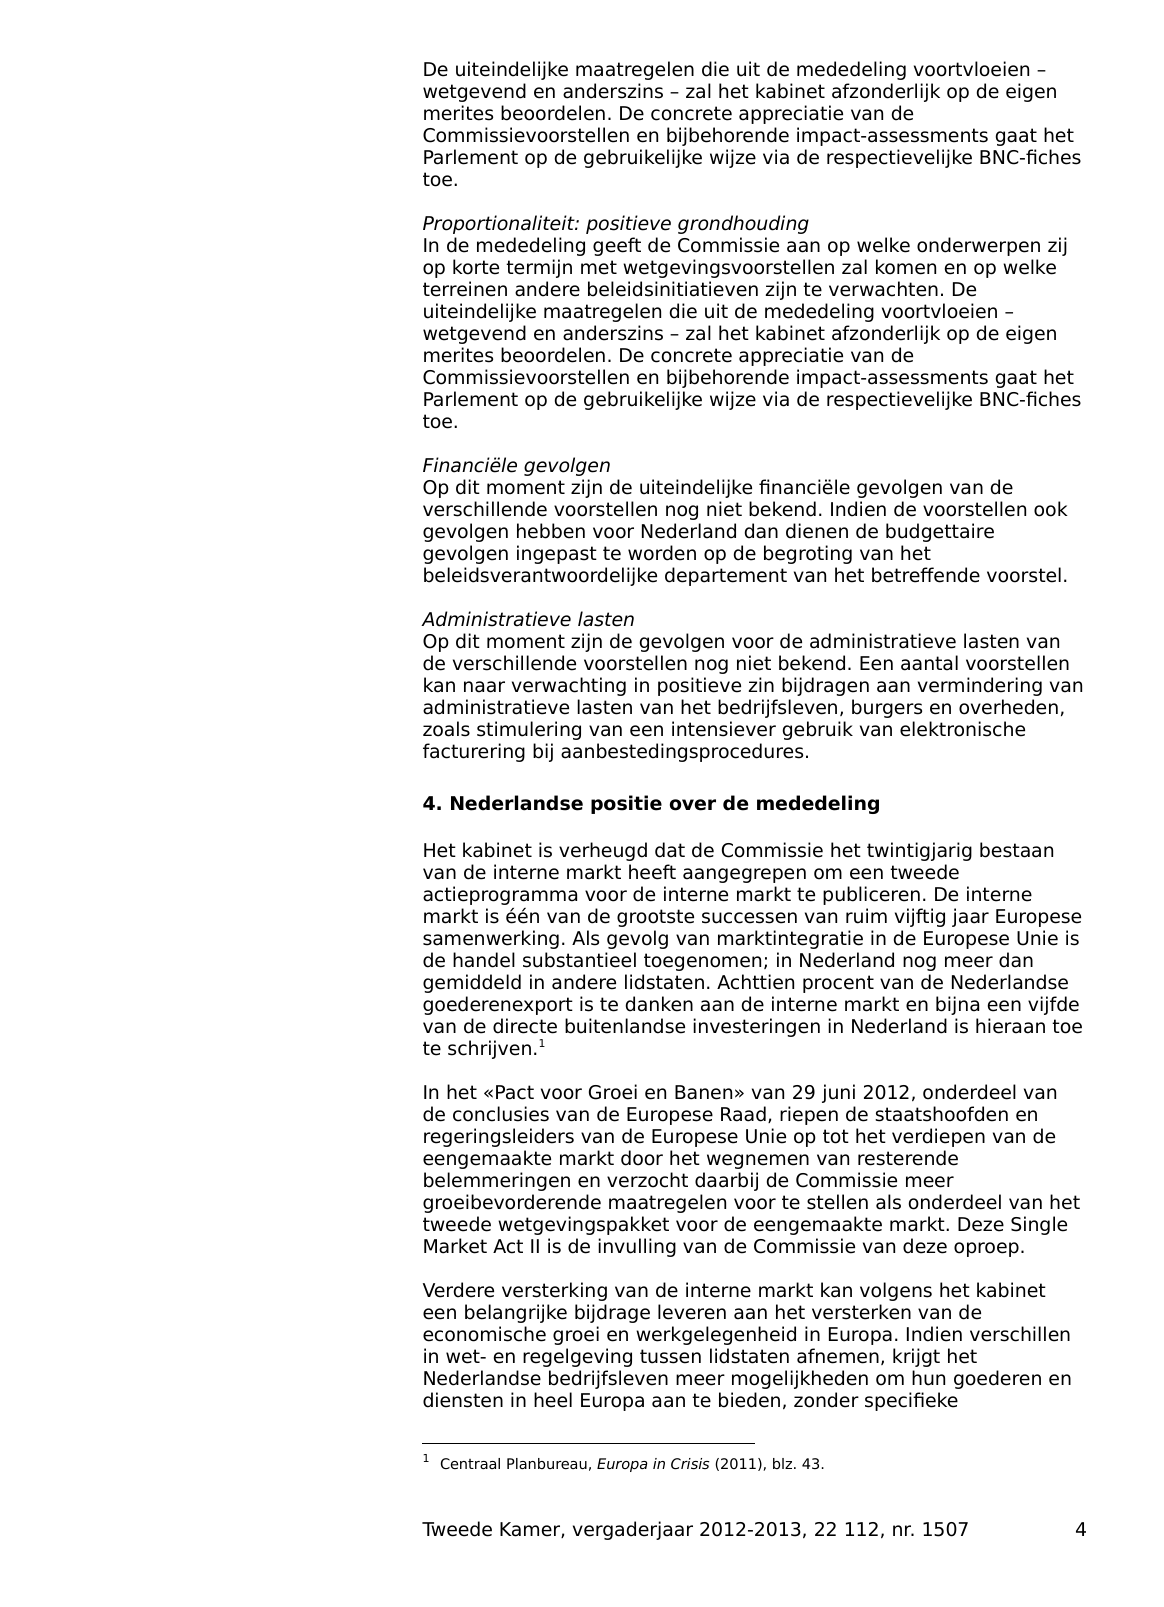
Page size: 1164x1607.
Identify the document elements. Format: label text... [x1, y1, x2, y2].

text In het «Pact voor Groei en Banen» van 29 juni 2012, onderdeel van de conclusies van de Europese Raad, riepen de staatshoofden en regeringsleiders van de Europese Unie op tot het verdiepen van de eengemaakte markt door het wegnemen van resterende [422, 1082, 1087, 1170]
text Verdere versterking van de interne markt kan volgens het kabinet een belangrijke bijdrage leveren aan het versterken van de economische groei en werkgelegenheid in Europa. Indien verschillen in wet- en regelgeving tussen lidstaten afnemen, krijgt het Nederlandse bedrijfsleven meer mogelijkheden om hun goederen en diensten in heel Europa aan te bieden, zonder specifieke [422, 1280, 1087, 1412]
text Centraal Planbureau, Europa in Crisis (2011), blz. 43. [422, 1452, 1087, 1474]
text In de mededeling geeft de Commissie aan op welke onderwerpen zij op korte termijn met wetgevingsvoorstellen zal komen en op welke terreinen andere beleidsinitiatieven zijn te verwachten. De uiteindelijke maatregelen die uit de mededeling voortvloeien – wetgevend en anderszins – zal het kabinet afzonderlijk op de eigen merites beoordelen. De concrete appreciatie van de Commissievoorstellen en bijbehorende impact-assessments gaat het Parlement op de gebruikelijke wijze via de respectievelijke BNC-fiches toe. [422, 235, 1087, 433]
text Financiële gevolgen [422, 455, 1087, 477]
subtitle 4. Nederlandse positie over de mededeling [422, 793, 1087, 815]
text Op dit moment zijn de gevolgen voor de administratieve lasten van de verschillende voorstellen nog niet bekend. Een aantal voorstellen kan naar verwachting in positieve zin bijdragen aan vermindering van administratieve lasten van het bedrijfsleven, burgers en overheden, zoals stimulering van een intensiever gebruik van elektronische facturering bij aanbestedingsprocedures. [422, 631, 1087, 763]
text De uiteindelijke maatregelen die uit de mededeling voortvloeien – wetgevend en anderszins – zal het kabinet afzonderlijk op de eigen merites beoordelen. De concrete appreciatie van de Commissievoorstellen en bijbehorende impact-assessments gaat het Parlement op de gebruikelijke wijze via de respectievelijke BNC-fiches toe. [422, 59, 1087, 191]
text belemmeringen en verzocht daarbij de Commissie meer groeibevorderende maatregelen voor te stellen als onderdeel van het tweede wetgevingspakket voor de eengemaakte markt. Deze Single Market Act II is de invulling van de Commissie van deze oproep. [422, 1170, 1087, 1258]
text Proportionaliteit: positieve grondhouding [422, 213, 1087, 235]
text Op dit moment zijn de uiteindelijke financiële gevolgen van de verschillende voorstellen nog niet bekend. Indien de voorstellen ook gevolgen hebben voor Nederland dan dienen de budgettaire gevolgen ingepast te worden op de begroting van het beleidsverantwoordelijke departement van het betreffende voorstel. [422, 477, 1087, 587]
text Administratieve lasten [422, 609, 1087, 631]
text Het kabinet is verheugd dat de Commissie het twintigjarig bestaan van de interne markt heeft aangegrepen om een tweede actieprogramma voor de interne markt te publiceren. De interne markt is één van de grootste successen van ruim vijftig jaar Europese samenwerking. Als gevolg van marktintegratie in de Europese Unie is de handel substantieel toegenomen; in Nederland nog meer dan gemiddeld in andere lidstaten. Achttien procent van de Nederlandse goederenexport is te danken aan de interne markt en bijna een vijfde van de directe buitenlandse investeringen in Nederland is hieraan toe te schrijven. [422, 840, 1087, 1060]
